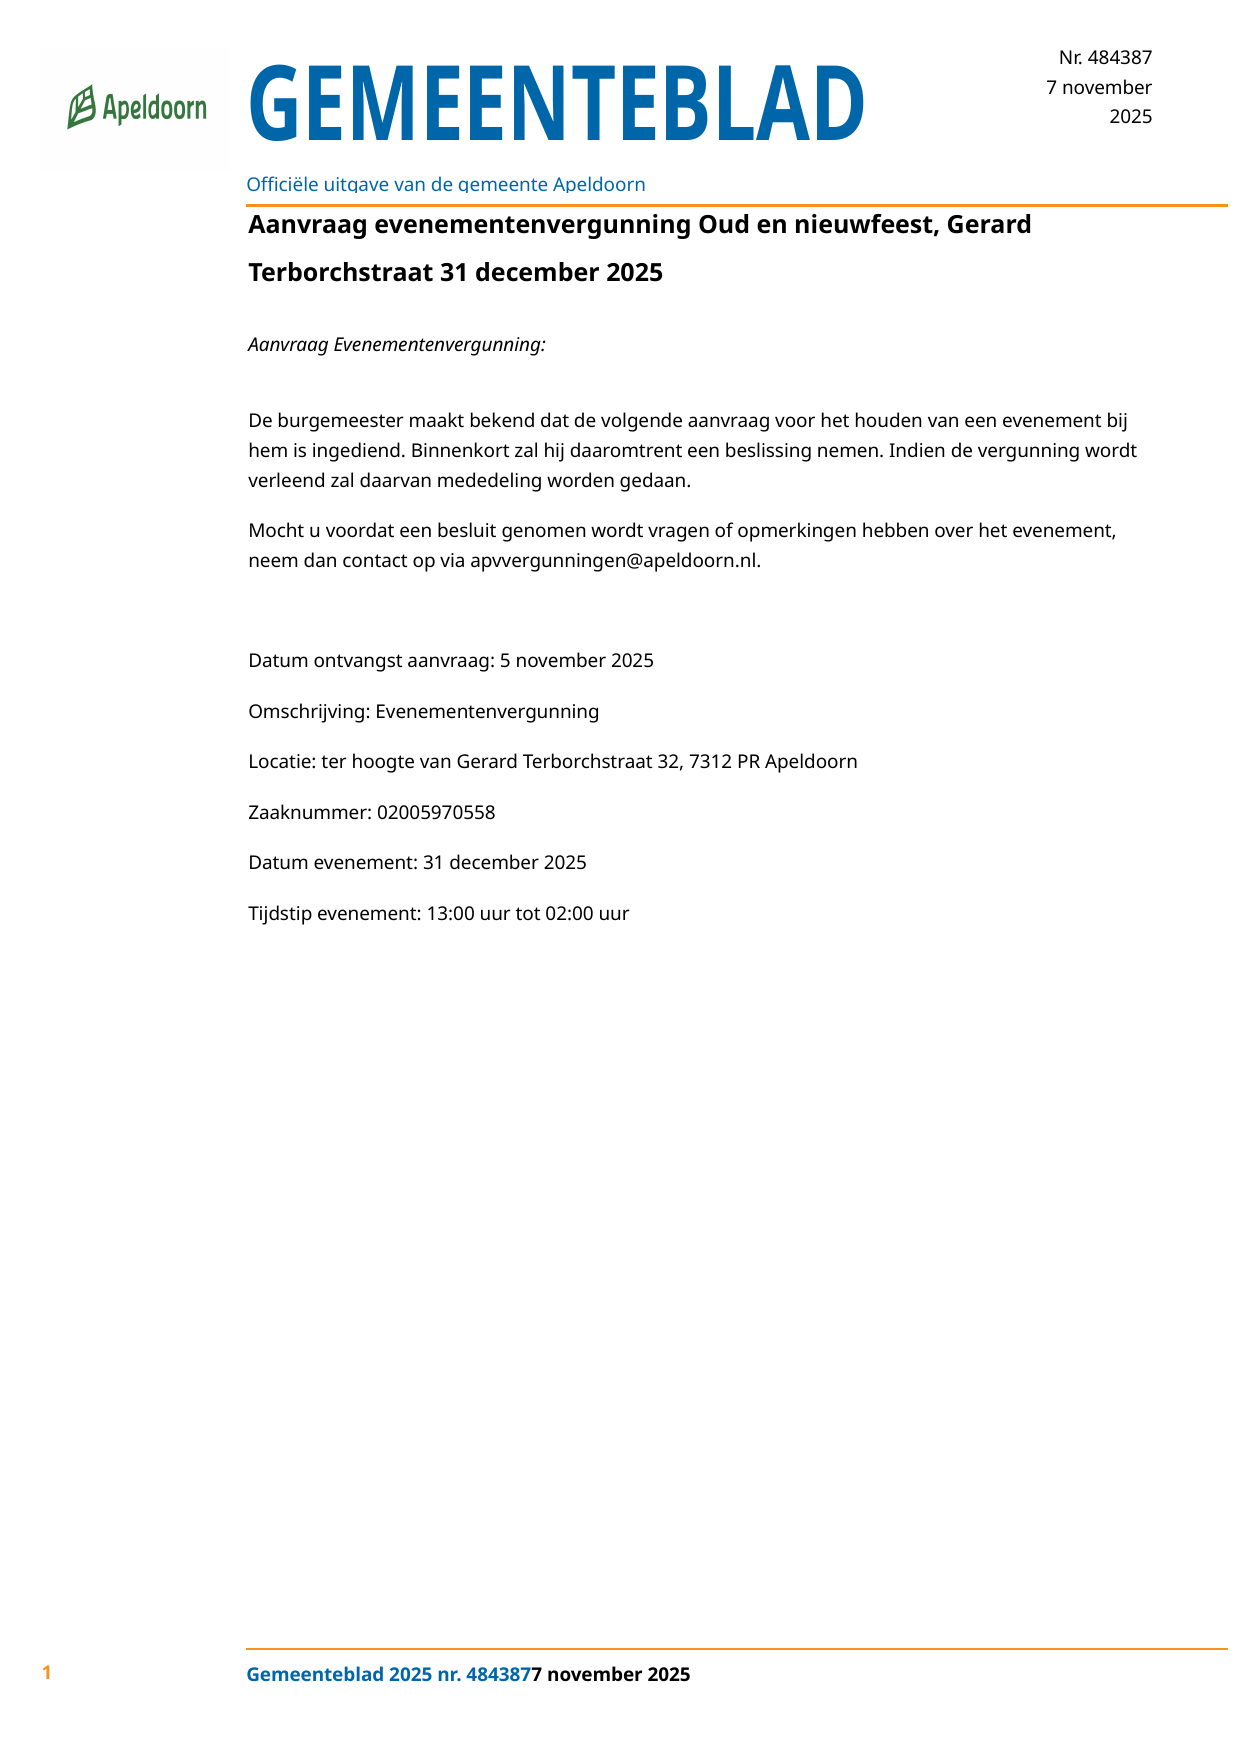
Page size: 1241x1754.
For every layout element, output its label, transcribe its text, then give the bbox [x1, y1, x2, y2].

text De burgemeester maakt bekend dat de volgende aanvraag voor het houden van een evenement bij hem is ingediend. Binnenkort zal hij daaromtrent een beslissing nemen. Indien de vergunning wordt verleend zal daarvan mededeling worden gedaan. [248, 408, 1152, 492]
text Aanvraag evenementenvergunning Oud en nieuwfeest, Gerard Terborchstraat 31 december 2025 [248, 207, 1152, 288]
text Datum evenement: 31 december 2025 [248, 849, 1152, 875]
text Omschrijving: Evenementenvergunning [248, 698, 1152, 724]
text Tijdstip evenement: 13:00 uur tot 02:00 uur [248, 900, 1152, 925]
text Aanvraag Evenementenvergunning: [248, 331, 1152, 357]
text Zaaknummer: 02005970558 [248, 799, 1152, 824]
text Datum ontvangst aanvraag: 5 november 2025 [248, 648, 1152, 673]
picture [41, 47, 231, 172]
text Locatie: ter hoogte van Gerard Terborchstraat 32, 7312 PR Apeldoorn [248, 748, 1152, 774]
text Mocht u voordat een besluit genomen wordt vragen of opmerkingen hebben over het evenement, neem dan contact op via apvvergunningen@apeldoorn.nl. [248, 517, 1152, 572]
